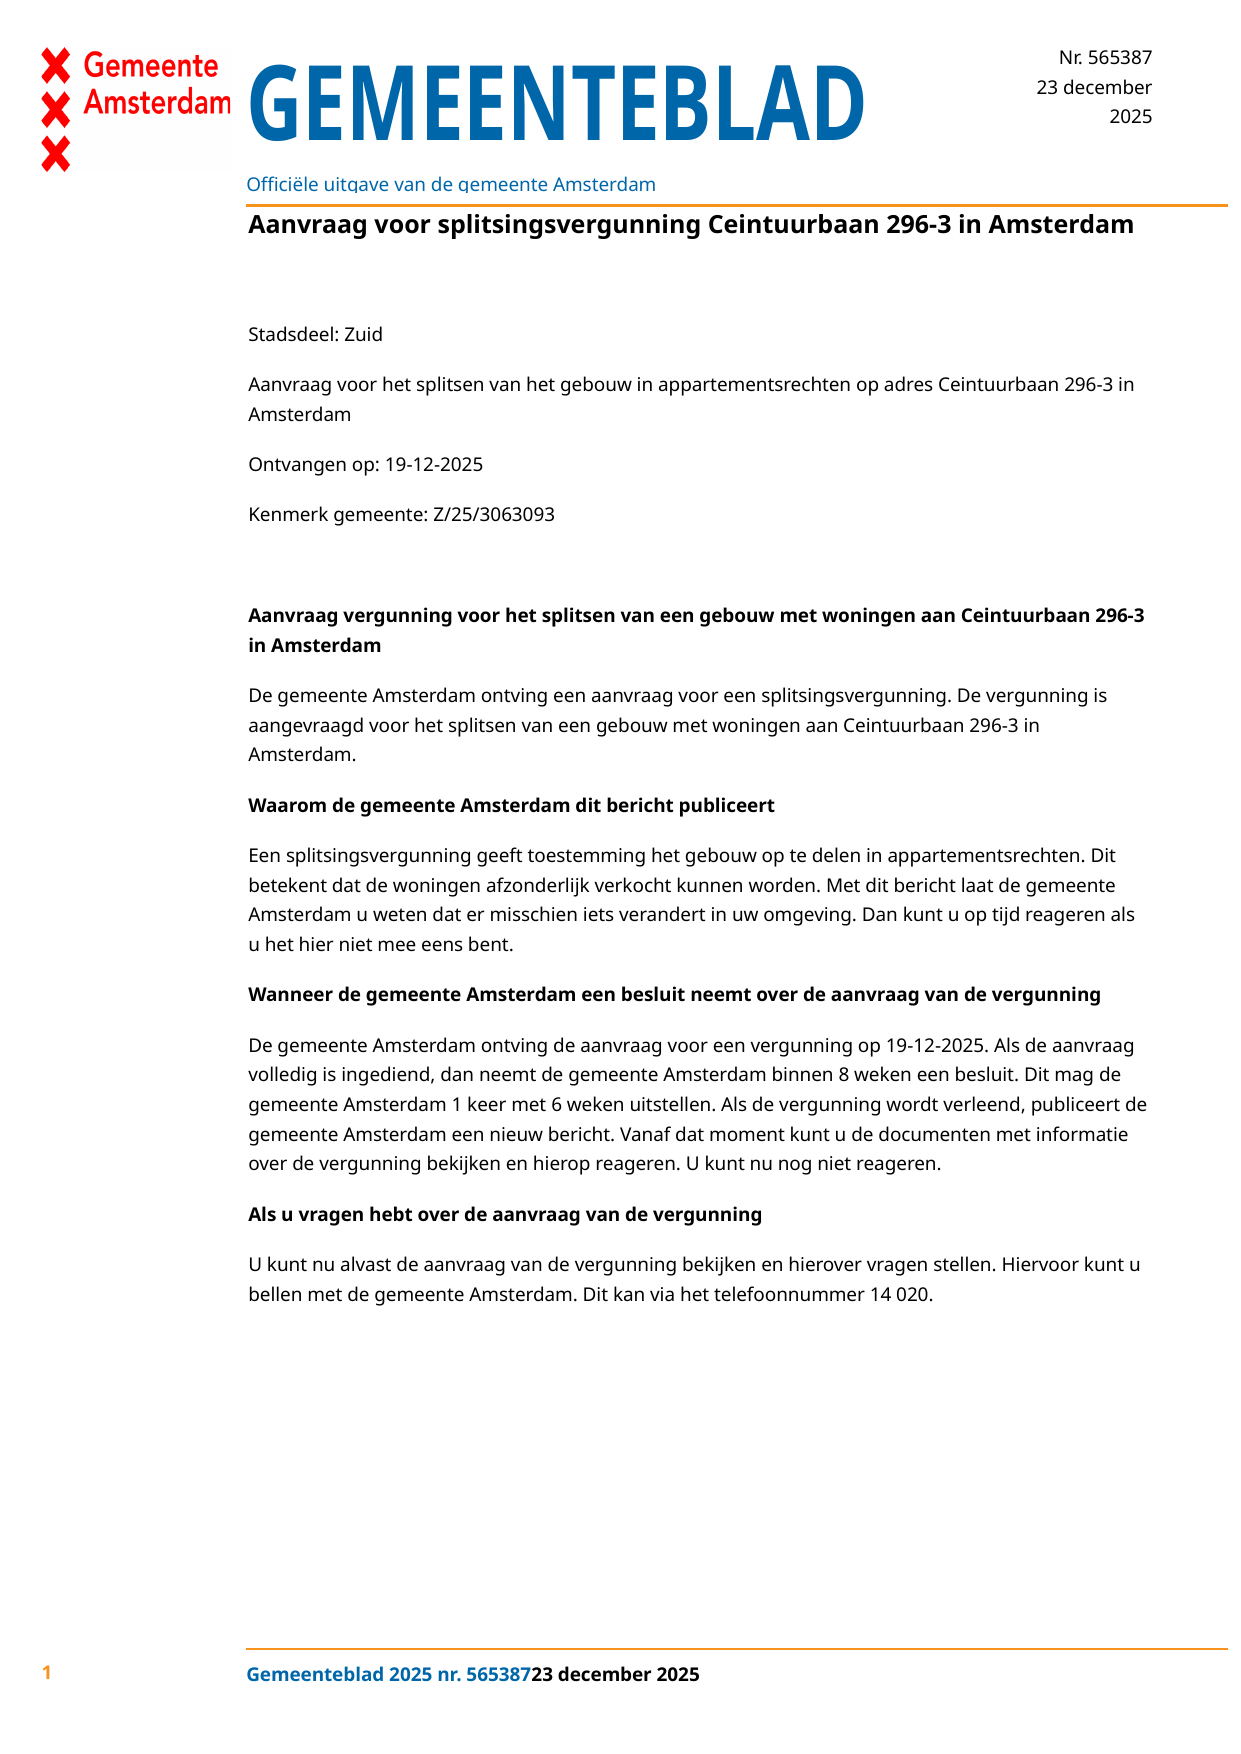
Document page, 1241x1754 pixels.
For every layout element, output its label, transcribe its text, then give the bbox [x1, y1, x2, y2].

text Aanvraag voor het splitsen van het gebouw in appartementsrechten op adres Ceintuurbaan 296-3 in Amsterdam [248, 371, 1152, 426]
text Waarom de gemeente Amsterdam dit bericht publiceert [248, 792, 1152, 818]
text Aanvraag vergunning voor het splitsen van een gebouw met woningen aan Ceintuurbaan 296-3 in Amsterdam [248, 602, 1152, 658]
text Als u vragen hebt over de aanvraag van de vergunning [248, 1201, 1152, 1226]
text Ontvangen op: 19-12-2025 [248, 451, 1152, 477]
text Wanneer de gemeente Amsterdam een besluit neemt over de aanvraag van de vergunning [248, 982, 1152, 1007]
text U kunt nu alvast de aanvraag van de vergunning bekijken en hierover vragen stellen. Hiervoor kunt u bellen met de gemeente Amsterdam. Dit kan via het telefoonnummer 14 020. [248, 1251, 1152, 1306]
text Een splitsingsvergunning geeft toestemming het gebouw op te delen in appartementsrechten. Dit betekent dat de woningen afzonderlijk verkocht kunnen worden. Met dit bericht laat de gemeente Amsterdam u weten dat er misschien iets verandert in uw omgeving. Dan kunt u op tijd reageren als u het hier niet mee eens bent. [248, 842, 1152, 957]
text Kenmerk gemeente: Z/25/3063093 [248, 502, 1152, 527]
text Aanvraag voor splitsingsvergunning Ceintuurbaan 296-3 in Amsterdam [248, 207, 1152, 241]
text Stadsdeel: Zuid [248, 321, 1152, 346]
picture [41, 47, 231, 172]
text De gemeente Amsterdam ontving een aanvraag voor een splitsingsvergunning. De vergunning is aangevraagd voor het splitsen van een gebouw met woningen aan Ceintuurbaan 296-3 in Amsterdam. [248, 682, 1152, 767]
text De gemeente Amsterdam ontving de aanvraag voor een vergunning op 19-12-2025. Als de aanvraag volledig is ingediend, dan neemt de gemeente Amsterdam binnen 8 weken een besluit. Dit mag de gemeente Amsterdam 1 keer met 6 weken uitstellen. Als de vergunning wordt verleend, publiceert de gemeente Amsterdam een nieuw bericht. Vanaf dat moment kunt u de documenten met informatie over de vergunning bekijken en hierop reageren. U kunt nu nog niet reageren. [248, 1032, 1152, 1176]
